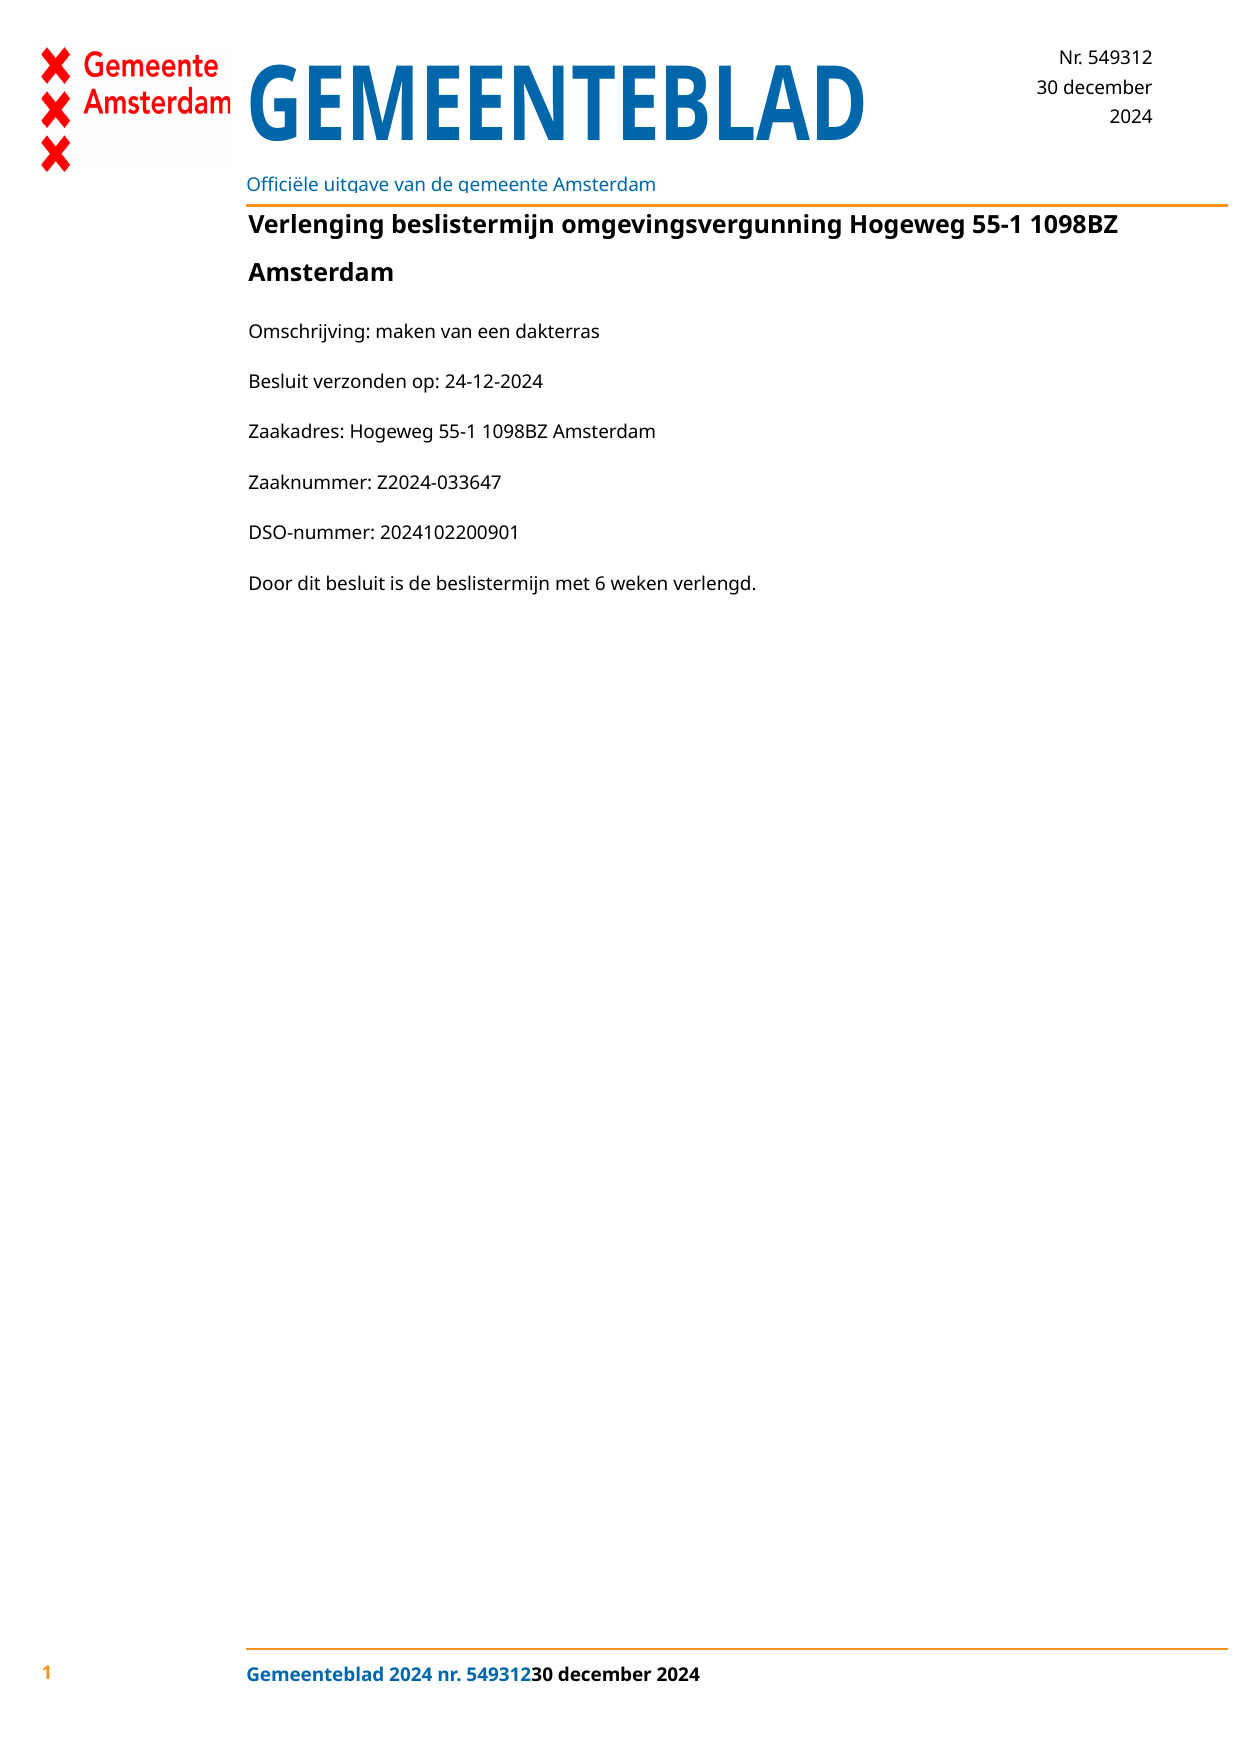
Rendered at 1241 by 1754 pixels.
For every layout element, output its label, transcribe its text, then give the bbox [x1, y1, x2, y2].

text Besluit verzonden op: 24-12-2024 [248, 368, 1152, 394]
picture [41, 47, 231, 172]
text Door dit besluit is de beslistermijn met 6 weken verlengd. [248, 570, 1152, 596]
text Omschrijving: maken van een dakterras [248, 318, 1152, 344]
text Zaakadres: Hogeweg 55-1 1098BZ Amsterdam [248, 419, 1152, 444]
text DSO-nummer: 2024102200901 [248, 519, 1152, 545]
text Verlenging beslistermijn omgevingsvergunning Hogeweg 55-1 1098BZ Amsterdam [248, 207, 1152, 288]
text Zaaknummer: Z2024-033647 [248, 469, 1152, 495]
